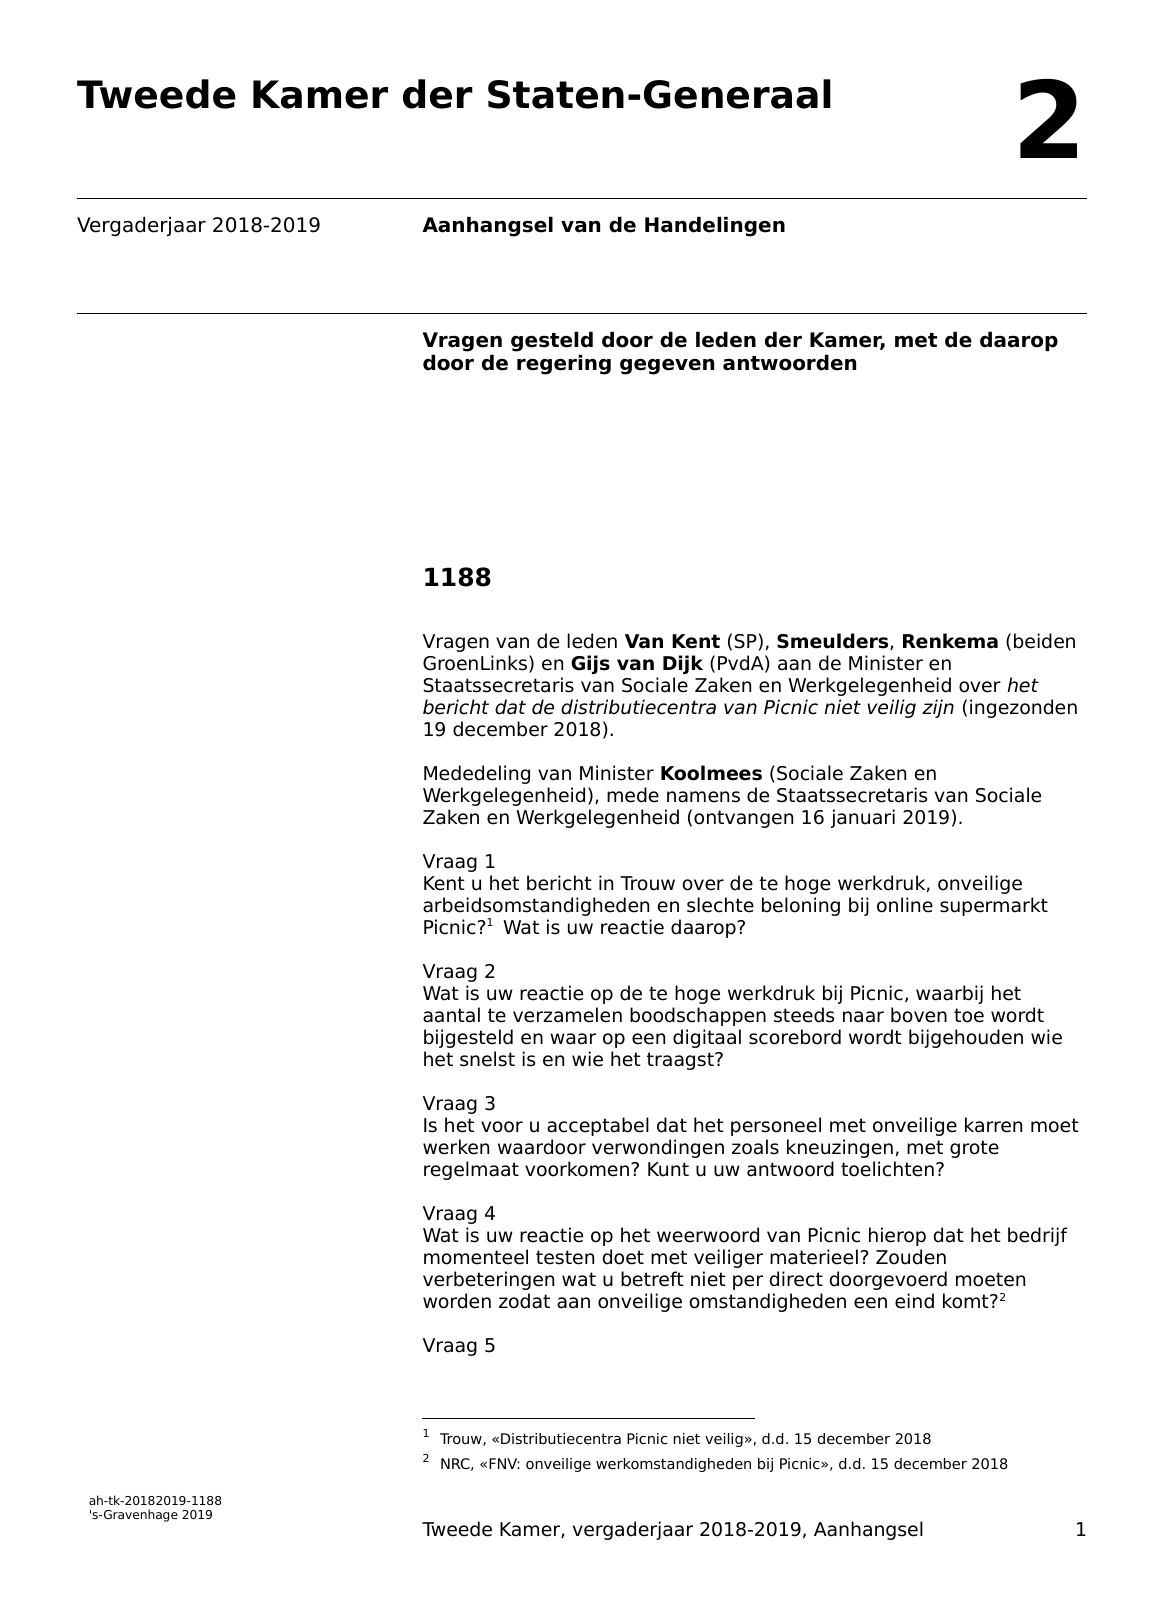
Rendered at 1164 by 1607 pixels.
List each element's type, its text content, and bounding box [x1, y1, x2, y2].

text Is het voor u acceptabel dat het personeel met onveilige karren moet werken waardoor verwondingen zoals kneuzingen, met grote regelmaat voorkomen? Kunt u uw antwoord toelichten? [422, 1115, 1087, 1181]
text Vraag 4 [422, 1203, 1087, 1225]
text 1188 [422, 563, 1087, 592]
text Mededeling van Minister Koolmees (Sociale Zaken en Werkgelegenheid), mede namens de Staatssecretaris van Sociale Zaken en Werkgelegenheid (ontvangen 16 januari 2019). [422, 763, 1087, 829]
text 's-Gravenhage 2019 [88, 1508, 323, 1522]
text Vragen van de leden Van Kent (SP), Smeulders, Renkema (beiden GroenLinks) en Gijs van Dijk (PvdA) aan de Minister en Staatssecretaris van Sociale Zaken en Werkgelegenheid over het bericht dat de distributiecentra van Picnic niet veilig zijn (ingezonden 19 december 2018). [422, 631, 1087, 741]
text Vraag 1 [422, 851, 1087, 873]
text Trouw, «Distributiecentra Picnic niet veilig», d.d. 15 december 2018 [422, 1427, 1087, 1449]
table_header Tweede Kamer der Staten-Generaal [77, 59, 886, 198]
text Wat is uw reactie op de te hoge werkdruk bij Picnic, waarbij het aantal te verzamelen boodschappen steeds naar boven toe wordt bijgesteld en waar op een digitaal scorebord wordt bijgehouden wie het snelst is en wie het traagst? [422, 983, 1087, 1071]
text Kent u het bericht in Trouw over de te hoge werkdruk, onveilige arbeidsomstandigheden en slechte beloning bij online supermarkt Picnic? Wat is uw reactie daarop? [422, 873, 1087, 939]
table_header 2 [886, 59, 1087, 198]
text Vraag 3 [422, 1093, 1087, 1115]
table_cell Aanhangsel van de Handelingen [422, 199, 1087, 313]
text Vraag 2 [422, 961, 1087, 983]
table_cell [77, 314, 422, 376]
text Vraag 5 [422, 1335, 1087, 1357]
table_cell Vergaderjaar 2018-2019 [77, 199, 422, 313]
text Wat is uw reactie op het weerwoord van Picnic hierop dat het bedrijf momenteel testen doet met veiliger materieel? Zouden verbeteringen wat u betreft niet per direct doorgevoerd moeten worden zodat aan onveilige omstandigheden een eind komt? [422, 1225, 1087, 1313]
text NRC, «FNV: onveilige werkomstandigheden bij Picnic», d.d. 15 december 2018 [422, 1452, 1087, 1474]
text ah-tk-20182019-1188 [88, 1494, 323, 1508]
table_cell Vragen gesteld door de leden der Kamer, met de daarop door de regering gegeven antwoorden [422, 314, 1087, 376]
